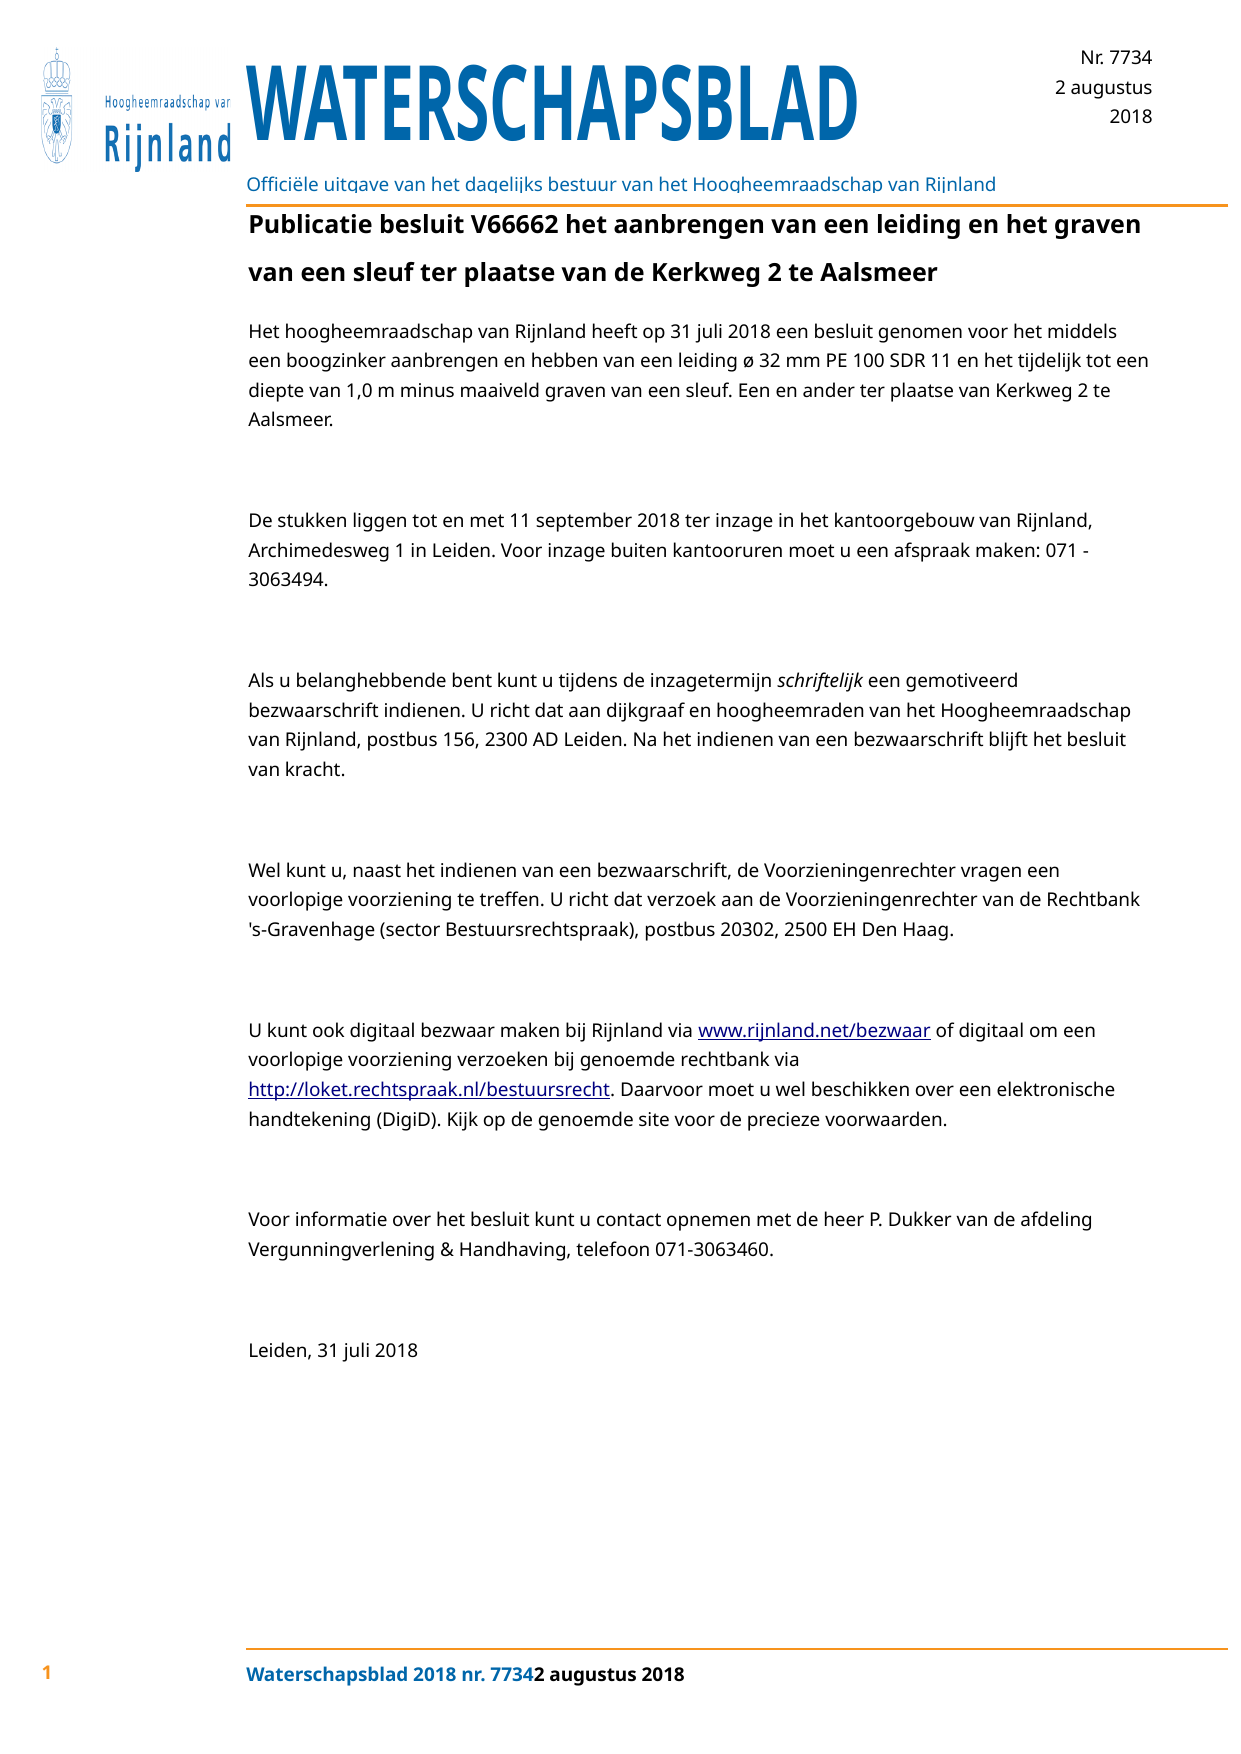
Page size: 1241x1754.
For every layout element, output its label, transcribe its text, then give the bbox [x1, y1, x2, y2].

text Publicatie besluit V66662 het aanbrengen van een leiding en het graven van een sleuf ter plaatse van de Kerkweg 2 te Aalsmeer [248, 207, 1152, 288]
picture [41, 47, 231, 172]
text Voor informatie over het besluit kunt u contact opnemen met de heer P. Dukker van de afdeling Vergunningverlening & Handhaving, telefoon 071-3063460. [248, 1207, 1152, 1262]
text Het hoogheemraadschap van Rijnland heeft op 31 juli 2018 een besluit genomen voor het middels een boogzinker aanbrengen en hebben van een leiding ø 32 mm PE 100 SDR 11 en het tijdelijk tot een diepte van 1,0 m minus maaiveld graven van een sleuf. Een en ander ter plaatse van Kerkweg 2 te Aalsmeer. [248, 318, 1152, 432]
text Leiden, 31 juli 2018 [248, 1337, 1152, 1363]
text U kunt ook digitaal bezwaar maken bij Rijnland via www.rijnland.net/bezwaar of digitaal om een voorlopige voorziening verzoeken bij genoemde rechtbank via http://loket.rechtspraak.nl/bestuursrecht. Daarvoor moet u wel beschikken over een elektronische handtekening (DigiD). Kijk op de genoemde site voor de precieze voorwaarden. [248, 1017, 1152, 1132]
text Wel kunt u, naast het indienen van een bezwaarschrift, de Voorzieningenrechter vragen een voorlopige voorziening te treffen. U richt dat verzoek aan de Voorzieningenrechter van de Rechtbank 's-Gravenhage (sector Bestuursrechtspraak), postbus 20302, 2500 EH Den Haag. [248, 857, 1152, 942]
text De stukken liggen tot en met 11 september 2018 ter inzage in het kantoorgebouw van Rijnland, Archimedesweg 1 in Leiden. Voor inzage buiten kantooruren moet u een afspraak maken: 071 - 3063494. [248, 507, 1152, 592]
text Als u belanghebbende bent kunt u tijdens de inzagetermijn schriftelijk een gemotiveerd bezwaarschrift indienen. U richt dat aan dijkgraaf en hoogheemraden van het Hoogheemraadschap van Rijnland, postbus 156, 2300 AD Leiden. Na het indienen van een bezwaarschrift blijft het besluit van kracht. [248, 667, 1152, 782]
